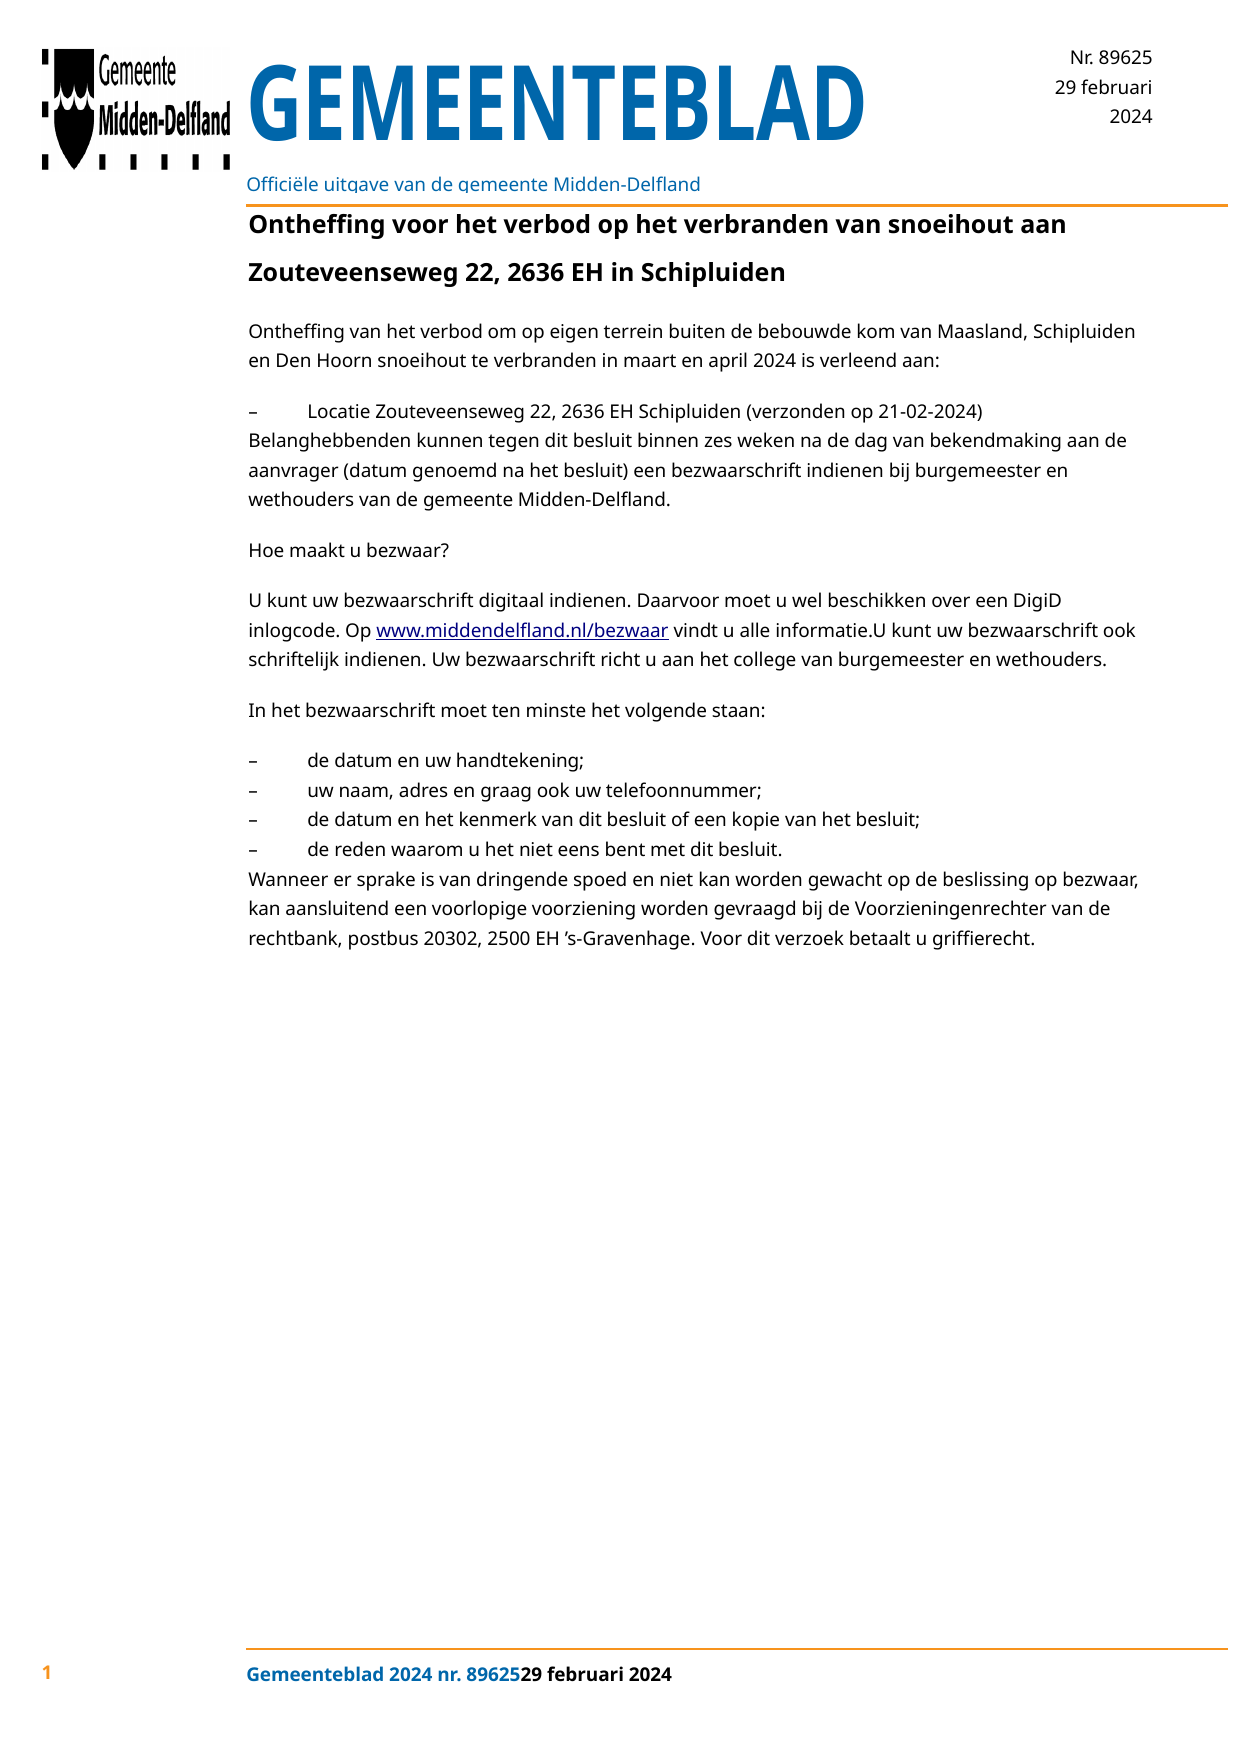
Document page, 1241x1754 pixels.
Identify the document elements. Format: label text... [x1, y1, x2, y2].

picture [41, 47, 231, 172]
list de datum en het kenmerk van dit besluit of een kopie van het besluit; [248, 807, 1152, 832]
list uw naam, adres en graag ook uw telefoonnummer; [248, 777, 1152, 803]
text Ontheffing van het verbod om op eigen terrein buiten de bebouwde kom van Maasland, Schipluiden en Den Hoorn snoeihout te verbranden in maart en april 2024 is verleend aan: [248, 318, 1152, 373]
text Hoe maakt u bezwaar? [248, 537, 1152, 563]
text Belanghebbenden kunnen tegen dit besluit binnen zes weken na de dag van bekendmaking aan de aanvrager (datum genoemd na het besluit) een bezwaarschrift indienen bij burgemeester en wethouders van de gemeente Midden-Delfland. [248, 427, 1152, 512]
list Locatie Zouteveenseweg 22, 2636 EH Schipluiden (verzonden op 21-02-2024) [248, 398, 1152, 424]
text In het bezwaarschrift moet ten minste het volgende staan: [248, 697, 1152, 723]
text ​Wanneer er sprake is van dringende spoed en niet kan worden gewacht op de beslissing op bezwaar, kan aansluitend een voorlopige voorziening worden gevraagd bij de Voorzieningenrechter van de rechtbank, postbus 20302, 2500 EH ’s-Gravenhage. Voor dit verzoek betaalt u griffierecht. [248, 866, 1152, 951]
list de datum en uw handtekening; [248, 747, 1152, 773]
text U kunt uw bezwaarschrift digitaal indienen. Daarvoor moet u wel beschikken over een DigiD inlogcode. Op www.middendelfland.nl/bezwaar vindt u alle informatie.U kunt uw bezwaarschrift ook schriftelijk indienen. Uw bezwaarschrift richt u aan het college van burgemeester en wethouders. [248, 587, 1152, 672]
list de reden waarom u het niet eens bent met dit besluit. [248, 836, 1152, 862]
text Ontheffing voor het verbod op het verbranden van snoeihout aan Zouteveenseweg 22, 2636 EH in Schipluiden [248, 207, 1152, 288]
